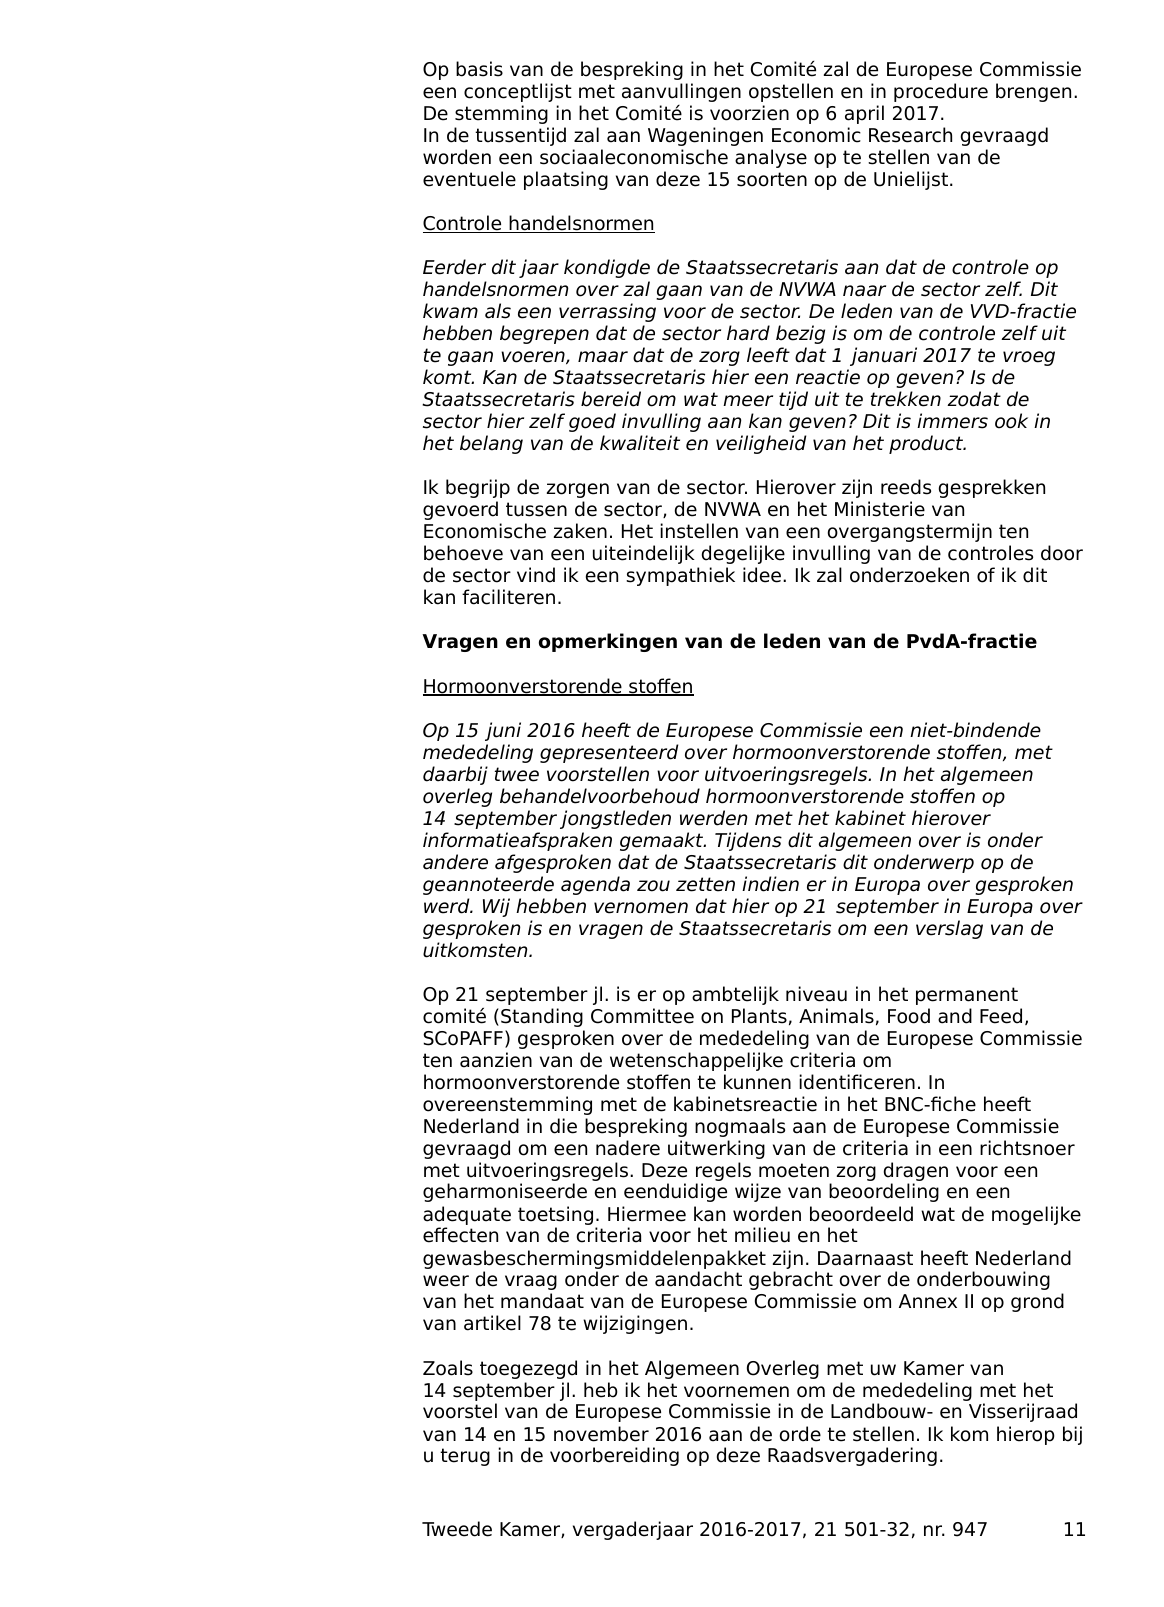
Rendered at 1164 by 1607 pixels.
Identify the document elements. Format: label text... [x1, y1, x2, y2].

text In de tussentijd zal aan Wageningen Economic Research gevraagd worden een sociaaleconomische analyse op te stellen van de eventuele plaatsing van deze 15 soorten op de Unielijst. [422, 125, 1087, 191]
text Op 15 juni 2016 heeft de Europese Commissie een niet-bindende mededeling gepresenteerd over hormoonverstorende stoffen, met daarbij twee voorstellen voor uitvoeringsregels. In het algemeen overleg behandelvoorbehoud hormoonverstorende stoffen op 14 september jongstleden werden met het kabinet hierover informatieafspraken gemaakt. Tijdens dit algemeen over is onder andere afgesproken dat de Staatssecretaris dit onderwerp op de geannoteerde agenda zou zetten indien er in Europa over gesproken werd. Wij hebben vernomen dat hier op 21 september in Europa over gesproken is en vragen de Staatssecretaris om een verslag van de uitkomsten. [422, 720, 1087, 961]
text Zoals toegezegd in het Algemeen Overleg met uw Kamer van 14 september jl. heb ik het voornemen om de mededeling met het voorstel van de Europese Commissie in de Landbouw- en Visserijraad van 14 en 15 november 2016 aan de orde te stellen. Ik kom hierop bij u terug in de voorbereiding op deze Raadsvergadering. [422, 1357, 1087, 1467]
subtitle Hormoonverstorende stoffen [422, 676, 1087, 697]
text Ik begrijp de zorgen van de sector. Hierover zijn reeds gesprekken gevoerd tussen de sector, de NVWA en het Ministerie van Economische zaken. Het instellen van een overgangstermijn ten behoeve van een uiteindelijk degelijke invulling van de controles door de sector vind ik een sympathiek idee. Ik zal onderzoeken of ik dit kan faciliteren. [422, 477, 1087, 609]
subtitle Controle handelsnormen [422, 213, 1087, 235]
subtitle Vragen en opmerkingen van de leden van de PvdA-fractie [422, 631, 1087, 653]
text Op basis van de bespreking in het Comité zal de Europese Commissie een conceptlijst met aanvullingen opstellen en in procedure brengen. De stemming in het Comité is voorzien op 6 april 2017. [422, 59, 1087, 125]
text Eerder dit jaar kondigde de Staatssecretaris aan dat de controle op handelsnormen over zal gaan van de NVWA naar de sector zelf. Dit kwam als een verrassing voor de sector. De leden van de VVD-fractie hebben begrepen dat de sector hard bezig is om de controle zelf uit te gaan voeren, maar dat de zorg leeft dat 1 januari 2017 te vroeg komt. Kan de Staatssecretaris hier een reactie op geven? Is de Staatssecretaris bereid om wat meer tijd uit te trekken zodat de sector hier zelf goed invulling aan kan geven? Dit is immers ook in het belang van de kwaliteit en veiligheid van het product. [422, 257, 1087, 455]
text Op 21 september jl. is er op ambtelijk niveau in het permanent comité (Standing Committee on Plants, Animals, Food and Feed, SCoPAFF) gesproken over de mededeling van de Europese Commissie ten aanzien van de wetenschappelijke criteria om hormoonverstorende stoffen te kunnen identificeren. In overeenstemming met de kabinetsreactie in het BNC-fiche heeft Nederland in die bespreking nogmaals aan de Europese Commissie gevraagd om een nadere uitwerking van de criteria in een richtsnoer met uitvoeringsregels. Deze regels moeten zorg dragen voor een geharmoniseerde en eenduidige wijze van beoordeling en een adequate toetsing. Hiermee kan worden beoordeeld wat de mogelijke effecten van de criteria voor het milieu en het gewasbeschermingsmiddelenpakket zijn. Daarnaast heeft Nederland weer de vraag onder de aandacht gebracht over de onderbouwing van het mandaat van de Europese Commissie om Annex II op grond van artikel 78 te wijzigingen. [422, 984, 1087, 1335]
